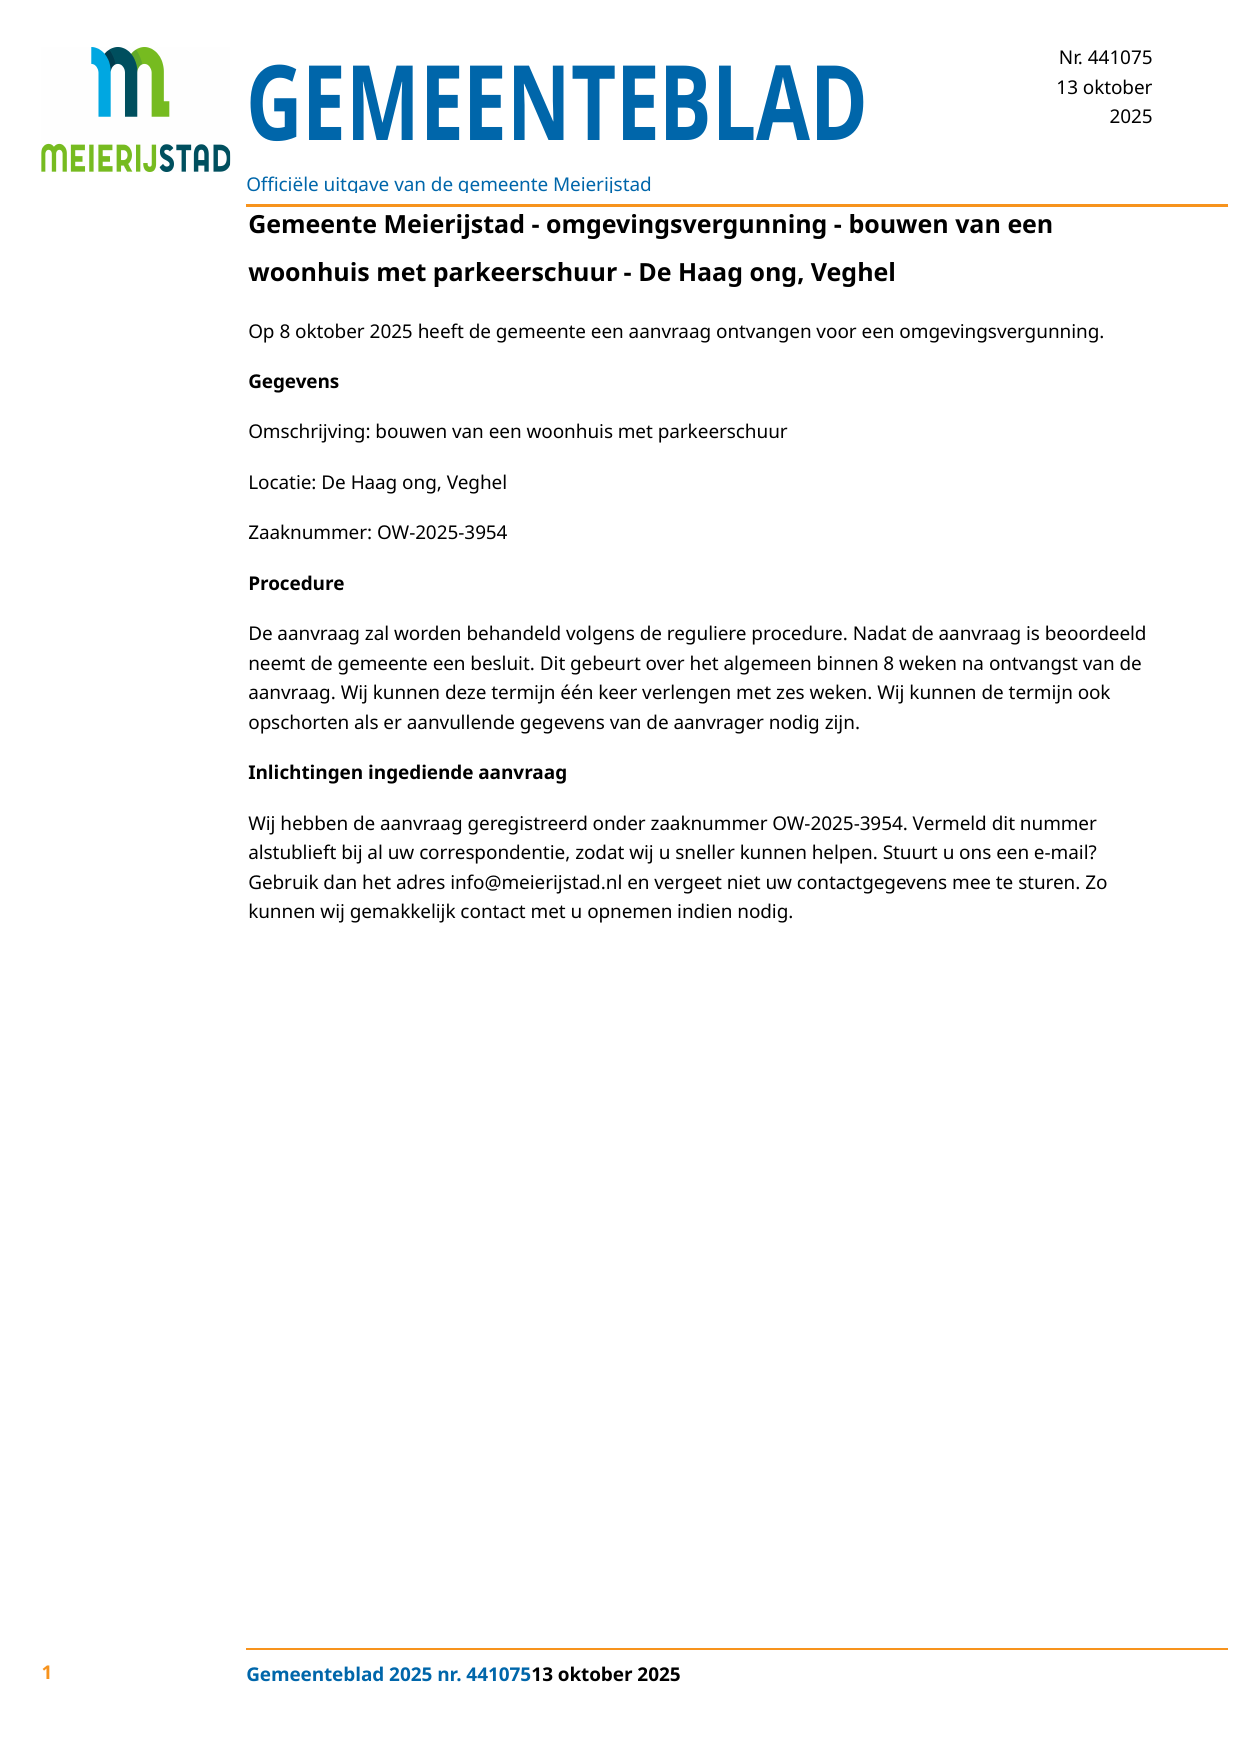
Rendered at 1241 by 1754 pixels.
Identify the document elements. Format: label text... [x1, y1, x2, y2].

text Gegevens [248, 368, 1152, 394]
text Procedure [248, 570, 1152, 596]
text Locatie: De Haag ong, Veghel [248, 469, 1152, 495]
picture [41, 47, 231, 172]
text Zaaknummer: OW-2025-3954 [248, 519, 1152, 545]
text Op 8 oktober 2025 heeft de gemeente een aanvraag ontvangen voor een omgevingsvergunning. [248, 318, 1152, 344]
text Inlichtingen ingediende aanvraag [248, 759, 1152, 785]
text Wij hebben de aanvraag geregistreerd onder zaaknummer OW-2025-3954. Vermeld dit nummer alstublieft bij al uw correspondentie, zodat wij u sneller kunnen helpen. Stuurt u ons een e-mail? Gebruik dan het adres info@meierijstad.nl en vergeet niet uw contactgegevens mee te sturen. Zo kunnen wij gemakkelijk contact met u opnemen indien nodig. [248, 810, 1152, 924]
text Omschrijving: bouwen van een woonhuis met parkeerschuur [248, 419, 1152, 444]
text De aanvraag zal worden behandeld volgens de reguliere procedure. Nadat de aanvraag is beoordeeld neemt de gemeente een besluit. Dit gebeurt over het algemeen binnen 8 weken na ontvangst van de aanvraag. Wij kunnen deze termijn één keer verlengen met zes weken. Wij kunnen de termijn ook opschorten als er aanvullende gegevens van de aanvrager nodig zijn. [248, 620, 1152, 735]
text Gemeente Meierijstad - omgevingsvergunning - bouwen van een woonhuis met parkeerschuur - De Haag ong, Veghel [248, 207, 1152, 288]
